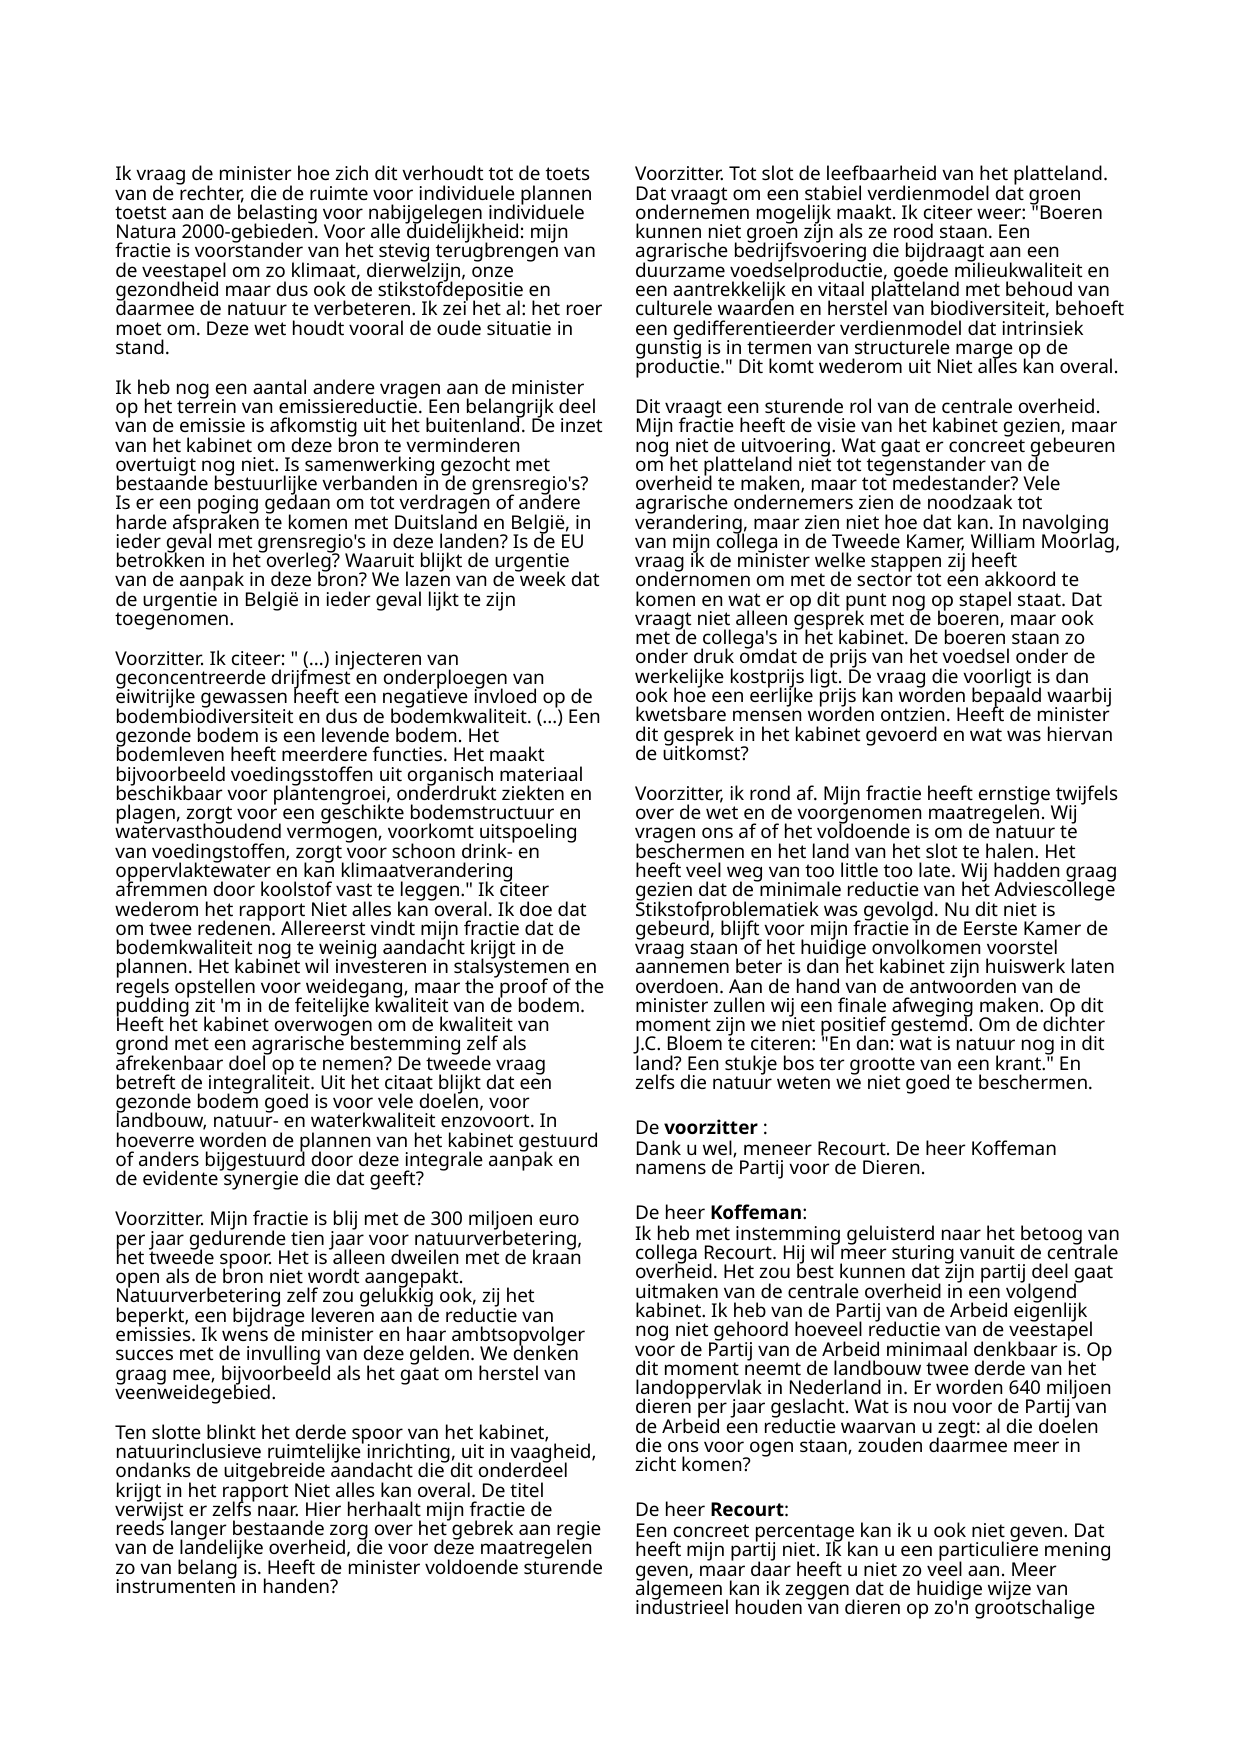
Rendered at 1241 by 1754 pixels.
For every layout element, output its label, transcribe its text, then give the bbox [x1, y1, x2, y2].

text Dit vraagt een sturende rol van de centrale overheid. Mijn fractie heeft de visie van het kabinet gezien, maar nog niet de uitvoering. Wat gaat er concreet gebeuren om het platteland niet tot tegenstander van de overheid te maken, maar tot medestander? Vele agrarische ondernemers zien de noodzaak tot verandering, maar zien niet hoe dat kan. In navolging van mijn collega in de Tweede Kamer, William Moorlag, vraag ik de minister welke stappen zij heeft ondernomen om met de sector tot een akkoord te komen en wat er op dit punt nog op stapel staat. Dat vraagt niet alleen gesprek met de boeren, maar ook met de collega's in het kabinet. De boeren staan zo onder druk omdat de prijs van het voedsel onder de werkelijke kostprijs ligt. De vraag die voorligt is dan ook hoe een eerlijke prijs kan worden bepaald waarbij kwetsbare mensen worden ontzien. Heeft de minister dit gesprek in het kabinet gevoerd en wat was hiervan de uitkomst? [635, 398, 1125, 764]
text Ik heb nog een aantal andere vragen aan de minister op het terrein van emissiereductie. Een belangrijk deel van de emissie is afkomstig uit het buitenland. De inzet van het kabinet om deze bron te verminderen overtuigt nog niet. Is samenwerking gezocht met bestaande bestuurlijke verbanden in de grensregio's? Is er een poging gedaan om tot verdragen of andere harde afspraken te komen met Duitsland en België, in ieder geval met grensregio's in deze landen? Is de EU betrokken in het overleg? Waaruit blijkt de urgentie van de aanpak in deze bron? We lazen van de week dat de urgentie in België in ieder geval lijkt te zijn toegenomen. [115, 379, 605, 629]
text Ten slotte blinkt het derde spoor van het kabinet, natuurinclusieve ruimtelijke inrichting, uit in vaagheid, ondanks de uitgebreide aandacht die dit onderdeel krijgt in het rapport Niet alles kan overal. De titel verwijst er zelfs naar. Hier herhaalt mijn fractie de reeds langer bestaande zorg over het gebrek aan regie van de landelijke overheid, die voor deze maatregelen zo van belang is. Heeft de minister voldoende sturende instrumenten in handen? [115, 1424, 605, 1597]
text Ik heb met instemming geluisterd naar het betoog van collega Recourt. Hij wil meer sturing vanuit de centrale overheid. Het zou best kunnen dat zijn partij deel gaat uitmaken van de centrale overheid in een volgend kabinet. Ik heb van de Partij van de Arbeid eigenlijk nog niet gehoord hoeveel reductie van de veestapel voor de Partij van de Arbeid minimaal denkbaar is. Op dit moment neemt de landbouw twee derde van het landoppervlak in Nederland in. Er worden 640 miljoen dieren per jaar geslacht. Wat is nou voor de Partij van de Arbeid een reductie waarvan u zegt: al die doelen die ons voor ogen staan, zouden daarmee meer in zicht komen? [635, 1225, 1125, 1475]
text Dank u wel, meneer Recourt. De heer Koffeman namens de Partij voor de Dieren. [635, 1140, 1125, 1178]
text De heer Koffeman: [635, 1199, 1125, 1225]
text Voorzitter, ik rond af. Mijn fractie heeft ernstige twijfels over de wet en de voorgenomen maatregelen. Wij vragen ons af of het voldoende is om de natuur te beschermen en het land van het slot te halen. Het heeft veel weg van too little too late. Wij hadden graag gezien dat de minimale reductie van het Adviescollege Stikstofproblematiek was gevolgd. Nu dit niet is gebeurd, blijft voor mijn fractie in de Eerste Kamer de vraag staan of het huidige onvolkomen voorstel aannemen beter is dan het kabinet zijn huiswerk laten overdoen. Aan de hand van de antwoorden van de minister zullen wij een finale afweging maken. Op dit moment zijn we niet positief gestemd. Om de dichter J.C. Bloem te citeren: "En dan: wat is natuur nog in dit land? Een stukje bos ter grootte van een krant." En zelfs die natuur weten we niet goed te beschermen. [635, 785, 1125, 1093]
text Ik vraag de minister hoe zich dit verhoudt tot de toets van de rechter, die de ruimte voor individuele plannen toetst aan de belasting voor nabijgelegen individuele Natura 2000-gebieden. Voor alle duidelijkheid: mijn fractie is voorstander van het stevig terugbrengen van de veestapel om zo klimaat, dierwelzijn, onze gezondheid maar dus ook de stikstofdepositie en daarmee de natuur te verbeteren. Ik zei het al: het roer moet om. Deze wet houdt vooral de oude situatie in stand. [115, 165, 605, 358]
text De heer Recourt: [635, 1496, 1125, 1522]
text Een concreet percentage kan ik u ook niet geven. Dat heeft mijn partij niet. Ik kan u een particuliere mening geven, maar daar heeft u niet zo veel aan. Meer algemeen kan ik zeggen dat de huidige wijze van industrieel houden van dieren op zo'n grootschalige [635, 1522, 1125, 1618]
text De voorzitter : [635, 1114, 1125, 1140]
text Voorzitter. Mijn fractie is blij met de 300 miljoen euro per jaar gedurende tien jaar voor natuurverbetering, het tweede spoor. Het is alleen dweilen met de kraan open als de bron niet wordt aangepakt. Natuurverbetering zelf zou gelukkig ook, zij het beperkt, een bijdrage leveren aan de reductie van emissies. Ik wens de minister en haar ambtsopvolger succes met de invulling van deze gelden. We denken graag mee, bijvoorbeeld als het gaat om herstel van veenweidegebied. [115, 1210, 605, 1403]
text Voorzitter. Tot slot de leefbaarheid van het platteland. Dat vraagt om een stabiel verdienmodel dat groen ondernemen mogelijk maakt. Ik citeer weer: "Boeren kunnen niet groen zijn als ze rood staan. Een agrarische bedrijfsvoering die bijdraagt aan een duurzame voedselproductie, goede milieukwaliteit en een aantrekkelijk en vitaal platteland met behoud van culturele waarden en herstel van biodiversiteit, behoeft een gedifferentieerder verdienmodel dat intrinsiek gunstig is in termen van structurele marge op de productie." Dit komt wederom uit Niet alles kan overal. [635, 165, 1125, 377]
text Voorzitter. Ik citeer: " (…) injecteren van geconcentreerde drijfmest en onderploegen van eiwitrijke gewassen heeft een negatieve invloed op de bodembiodiversiteit en dus de bodemkwaliteit. (…) Een gezonde bodem is een levende bodem. Het bodemleven heeft meerdere functies. Het maakt bijvoorbeeld voedingsstoffen uit organisch materiaal beschikbaar voor plantengroei, onderdrukt ziekten en plagen, zorgt voor een geschikte bodemstructuur en watervasthoudend vermogen, voorkomt uitspoeling van voedingstoffen, zorgt voor schoon drink- en oppervlaktewater en kan klimaatverandering afremmen door koolstof vast te leggen." Ik citeer wederom het rapport Niet alles kan overal. Ik doe dat om twee redenen. Allereerst vindt mijn fractie dat de bodemkwaliteit nog te weinig aandacht krijgt in de plannen. Het kabinet wil investeren in stalsystemen en regels opstellen voor weidegang, maar the proof of the pudding zit 'm in de feitelijke kwaliteit van de bodem. Heeft het kabinet overwogen om de kwaliteit van grond met een agrarische bestemming zelf als afrekenbaar doel op te nemen? De tweede vraag betreft de integraliteit. Uit het citaat blijkt dat een gezonde bodem goed is voor vele doelen, voor landbouw, natuur- en waterkwaliteit enzovoort. In hoeverre worden de plannen van het kabinet gestuurd of anders bijgestuurd door deze integrale aanpak en de evidente synergie die dat geeft? [115, 650, 605, 1189]
